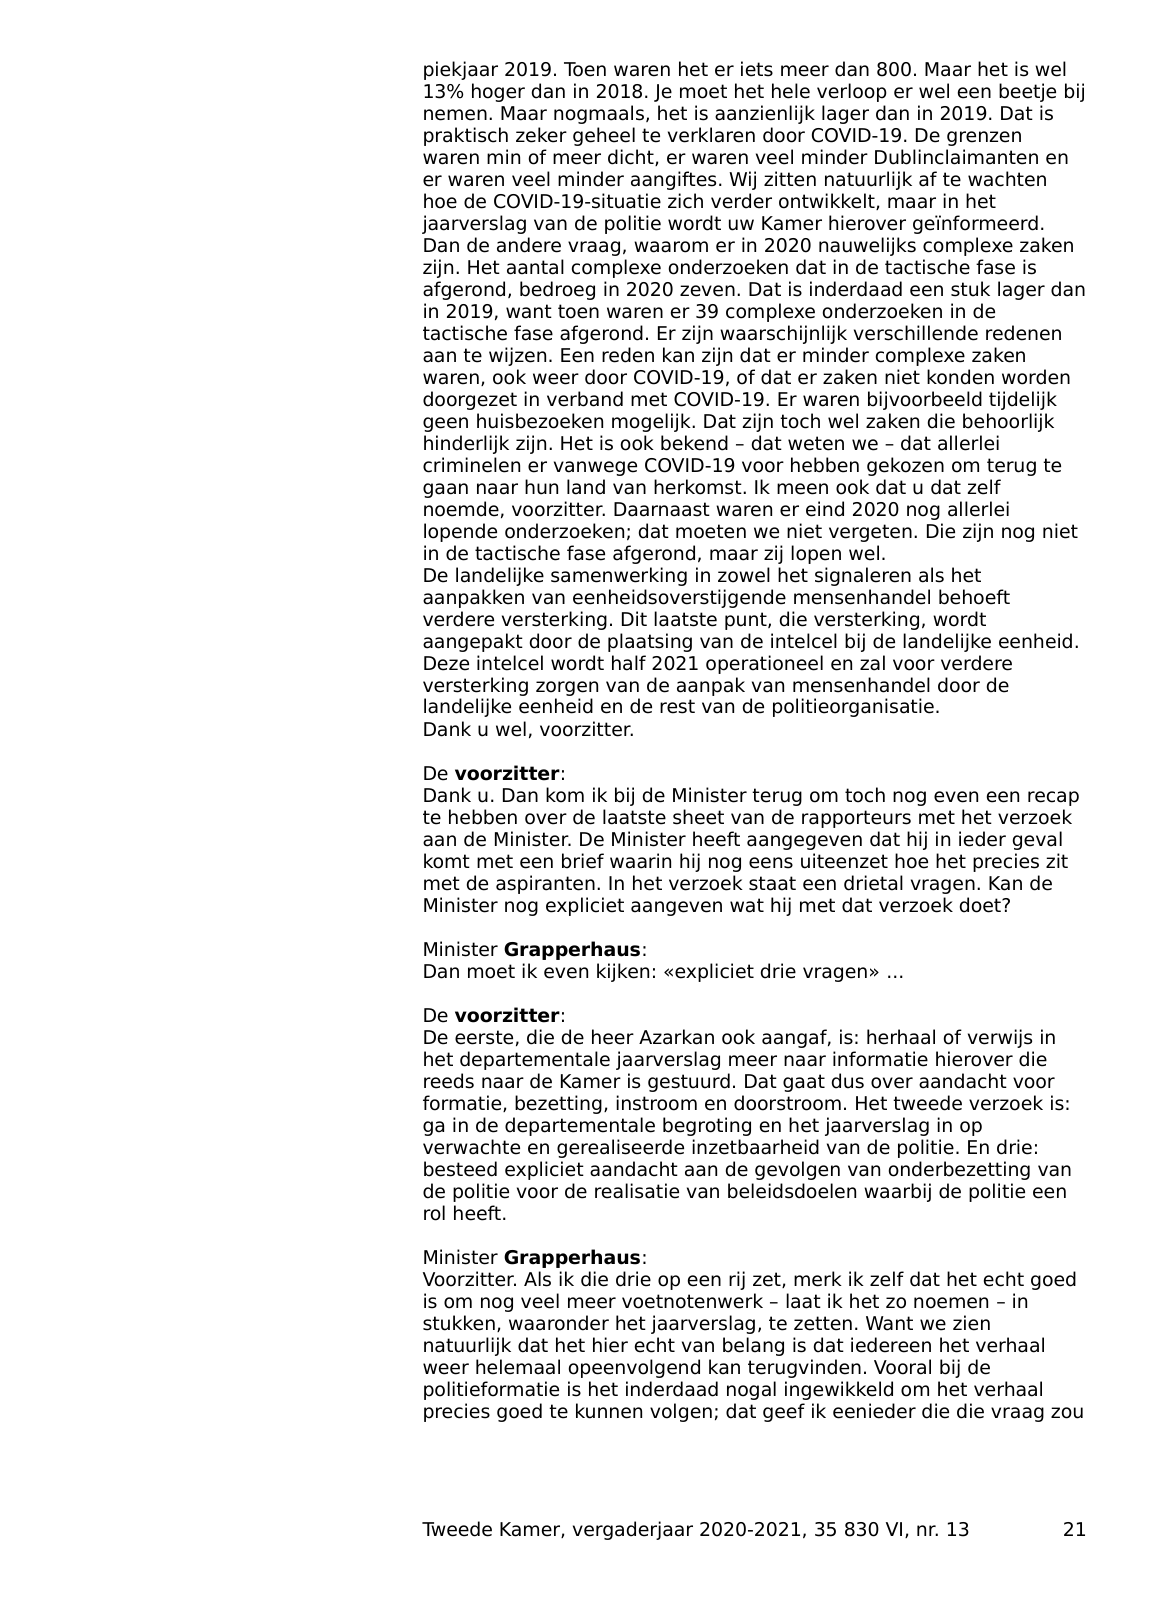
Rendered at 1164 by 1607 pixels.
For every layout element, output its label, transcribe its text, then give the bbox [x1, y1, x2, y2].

text De voorzitter: [422, 1005, 1087, 1027]
text Dan moet ik even kijken: «expliciet drie vragen» ... [422, 961, 1087, 983]
text Dank u wel, voorzitter. [422, 718, 1087, 740]
text De eerste, die de heer Azarkan ook aangaf, is: herhaal of verwijs in het departementale jaarverslag meer naar informatie hierover die reeds naar de Kamer is gestuurd. Dat gaat dus over aandacht voor formatie, bezetting, instroom en doorstroom. Het tweede verzoek is: ga in de departementale begroting en het jaarverslag in op verwachte en gerealiseerde inzetbaarheid van de politie. En drie: besteed expliciet aandacht aan de gevolgen van onderbezetting van de politie voor de realisatie van beleidsdoelen waarbij de politie een rol heeft. [422, 1027, 1087, 1224]
text Dank u. Dan kom ik bij de Minister terug om toch nog even een recap te hebben over de laatste sheet van de rapporteurs met het verzoek aan de Minister. De Minister heeft aangegeven dat hij in ieder geval komt met een brief waarin hij nog eens uiteenzet hoe het precies zit met de aspiranten. In het verzoek staat een drietal vragen. Kan de Minister nog expliciet aangeven wat hij met dat verzoek doet? [422, 784, 1087, 916]
text Minister Grapperhaus: [422, 1247, 1087, 1269]
text Dan de andere vraag, waarom er in 2020 nauwelijks complexe zaken zijn. Het aantal complexe onderzoeken dat in de tactische fase is afgerond, bedroeg in 2020 zeven. Dat is inderdaad een stuk lager dan in 2019, want toen waren er 39 complexe onderzoeken in de tactische fase afgerond. Er zijn waarschijnlijk verschillende redenen aan te wijzen. Een reden kan zijn dat er minder complexe zaken waren, ook weer door COVID-19, of dat er zaken niet konden worden doorgezet in verband met COVID-19. Er waren bijvoorbeeld tijdelijk geen huisbezoeken mogelijk. Dat zijn toch wel zaken die behoorlijk hinderlijk zijn. Het is ook bekend – dat weten we – dat allerlei criminelen er vanwege COVID-19 voor hebben gekozen om terug te gaan naar hun land van herkomst. Ik meen ook dat u dat zelf noemde, voorzitter. Daarnaast waren er eind 2020 nog allerlei lopende onderzoeken; dat moeten we niet vergeten. Die zijn nog niet in de tactische fase afgerond, maar zij lopen wel. [422, 235, 1087, 564]
text De voorzitter: [422, 763, 1087, 784]
text piekjaar 2019. Toen waren het er iets meer dan 800. Maar het is wel 13% hoger dan in 2018. Je moet het hele verloop er wel een beetje bij nemen. Maar nogmaals, het is aanzienlijk lager dan in 2019. Dat is praktisch zeker geheel te verklaren door COVID-19. De grenzen waren min of meer dicht, er waren veel minder Dublinclaimanten en er waren veel minder aangiftes. Wij zitten natuurlijk af te wachten hoe de COVID-19-situatie zich verder ontwikkelt, maar in het jaarverslag van de politie wordt uw Kamer hierover geïnformeerd. [422, 59, 1087, 235]
text De landelijke samenwerking in zowel het signaleren als het aanpakken van eenheidsoverstijgende mensenhandel behoeft verdere versterking. Dit laatste punt, die versterking, wordt aangepakt door de plaatsing van de intelcel bij de landelijke eenheid. Deze intelcel wordt half 2021 operationeel en zal voor verdere versterking zorgen van de aanpak van mensenhandel door de landelijke eenheid en de rest van de politieorganisatie. [422, 564, 1087, 718]
text Voorzitter. Als ik die drie op een rij zet, merk ik zelf dat het echt goed is om nog veel meer voetnotenwerk – laat ik het zo noemen – in stukken, waaronder het jaarverslag, te zetten. Want we zien natuurlijk dat het hier echt van belang is dat iedereen het verhaal weer helemaal opeenvolgend kan terugvinden. Vooral bij de politieformatie is het inderdaad nogal ingewikkeld om het verhaal precies goed te kunnen volgen; dat geef ik eenieder die die vraag zou [422, 1269, 1087, 1423]
text Minister Grapperhaus: [422, 939, 1087, 961]
